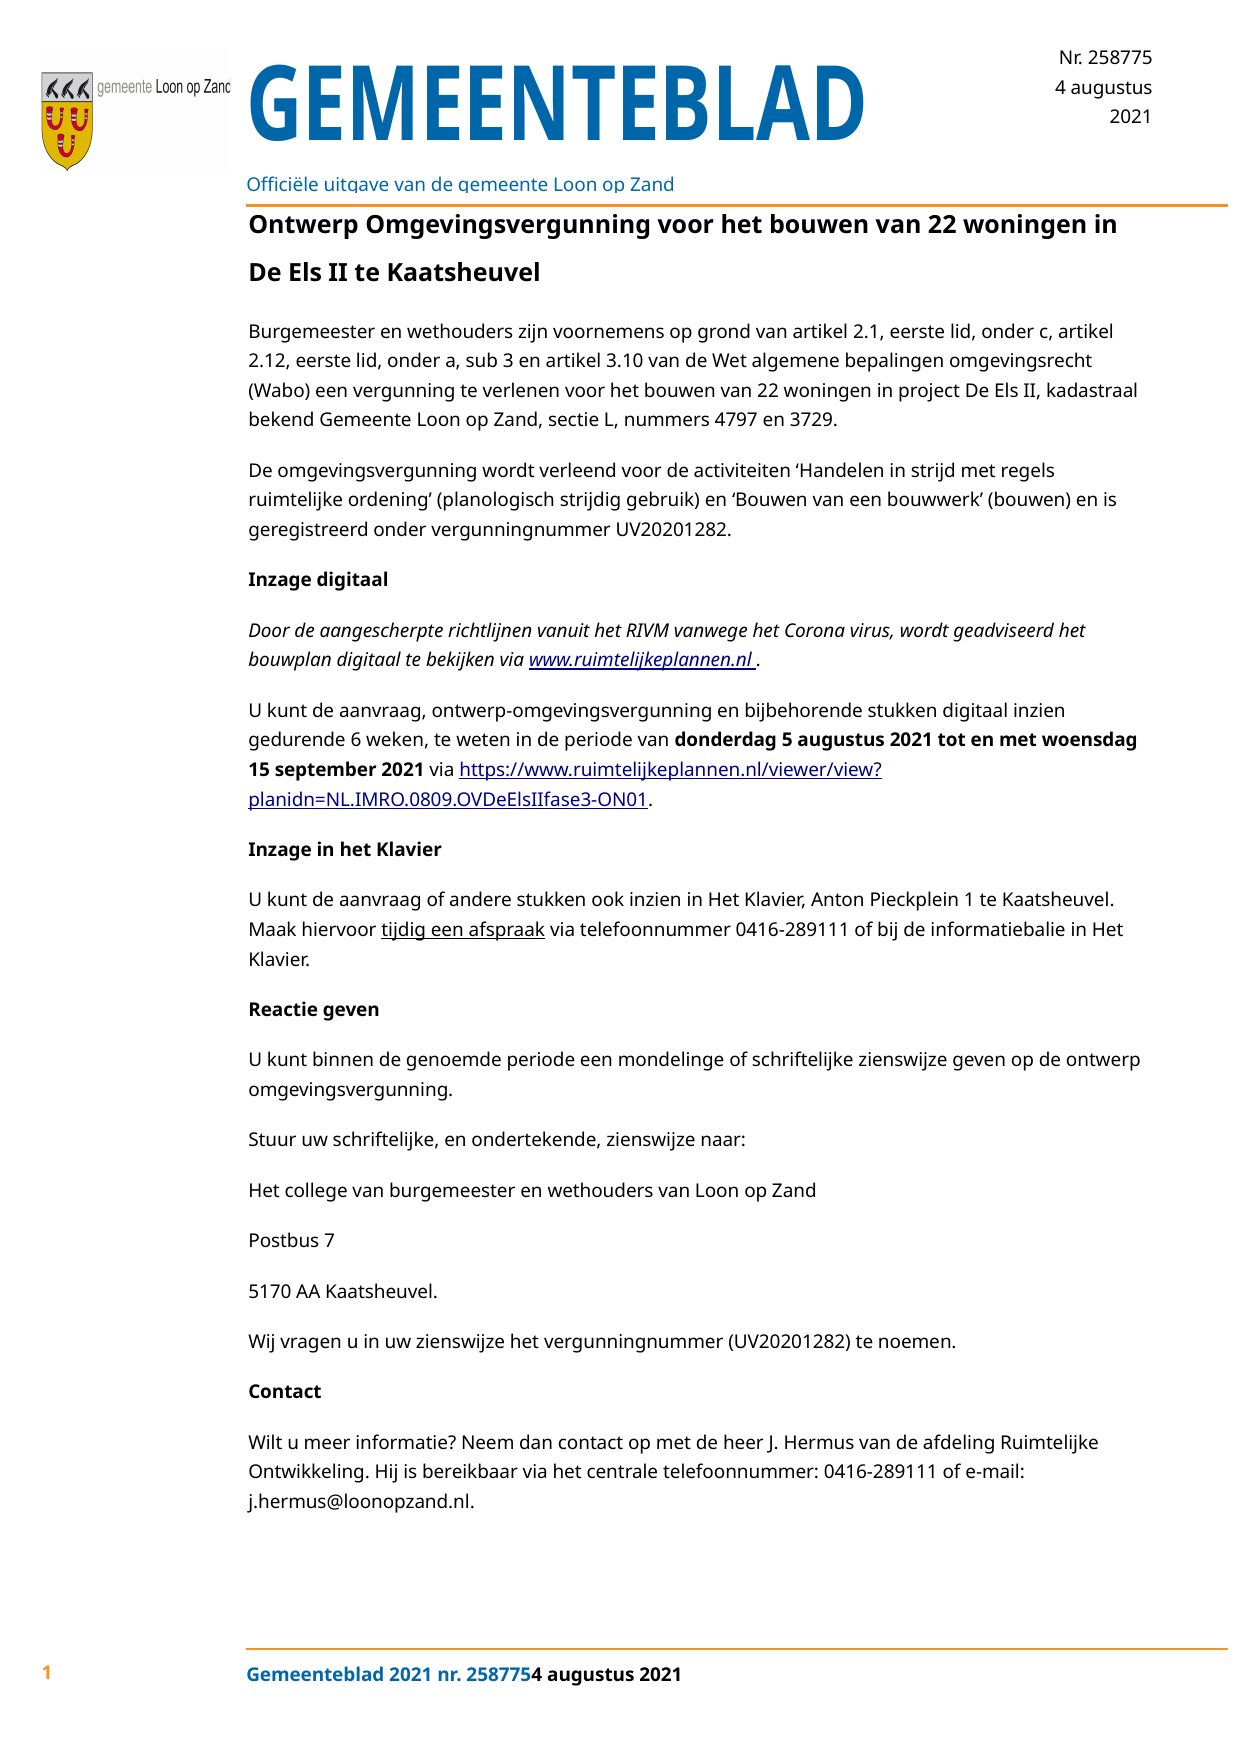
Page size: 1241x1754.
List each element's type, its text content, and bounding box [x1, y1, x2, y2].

text 5170 AA Kaatsheuvel. [248, 1278, 1152, 1304]
text Wij vragen u in uw zienswijze het vergunningnummer (UV20201282) te noemen. [248, 1328, 1152, 1354]
text U kunt de aanvraag of andere stukken ook inzien in Het Klavier, Anton Pieckplein 1 te Kaatsheuvel. Maak hiervoor tijdig een afspraak via telefoonnummer 0416-289111 of bij de informatiebalie in Het Klavier. [248, 887, 1152, 972]
text U kunt binnen de genoemde periode een mondelinge of schriftelijke zienswijze geven op de ontwerp omgevingsvergunning. [248, 1047, 1152, 1102]
text Stuur uw schriftelijke, en ondertekende, zienswijze naar: [248, 1127, 1152, 1152]
text Het college van burgemeester en wethouders van Loon op Zand [248, 1177, 1152, 1203]
text Postbus 7 [248, 1227, 1152, 1253]
text U kunt de aanvraag, ontwerp-omgevingsvergunning en bijbehorende stukken digitaal inzien gedurende 6 weken, te weten in de periode van donderdag 5 augustus 2021 tot en met woensdag 15 september 2021 via https://www.ruimtelijkeplannen.nl/viewer/view?planidn=NL.IMRO.0809.OVDeElsIIfase3-ON01. [248, 697, 1152, 812]
picture [41, 47, 231, 172]
text De omgevingsvergunning wordt verleend voor de activiteiten ‘Handelen in strijd met regels ruimtelijke ordening’ (planologisch strijdig gebruik) en ‘Bouwen van een bouwwerk’ (bouwen) en is geregistreerd onder vergunningnummer UV20201282. [248, 457, 1152, 542]
text Contact [248, 1379, 1152, 1404]
text Inzage in het Klavier [248, 836, 1152, 862]
text Door de aangescherpte richtlijnen vanuit het RIVM vanwege het Corona virus, wordt geadviseerd het bouwplan digitaal te bekijken via www.ruimtelijkeplannen.nl . [248, 617, 1152, 672]
text Reactie geven [248, 996, 1152, 1022]
text Wilt u meer informatie? Neem dan contact op met de heer J. Hermus van de afdeling Ruimtelijke Ontwikkeling. Hij is bereikbaar via het centrale telefoonnummer: 0416-289111 of e-mail: j.hermus@loonopzand.nl. [248, 1429, 1152, 1514]
text Burgemeester en wethouders zijn voornemens op grond van artikel 2.1, eerste lid, onder c, artikel 2.12, eerste lid, onder a, sub 3 en artikel 3.10 van de Wet algemene bepalingen omgevingsrecht (Wabo) een vergunning te verlenen voor het bouwen van 22 woningen in project De Els II, kadastraal bekend Gemeente Loon op Zand, sectie L, nummers 4797 en 3729. [248, 318, 1152, 432]
text Inzage digitaal [248, 567, 1152, 592]
text Ontwerp Omgevingsvergunning voor het bouwen van 22 woningen in De Els II te Kaatsheuvel [248, 207, 1152, 288]
